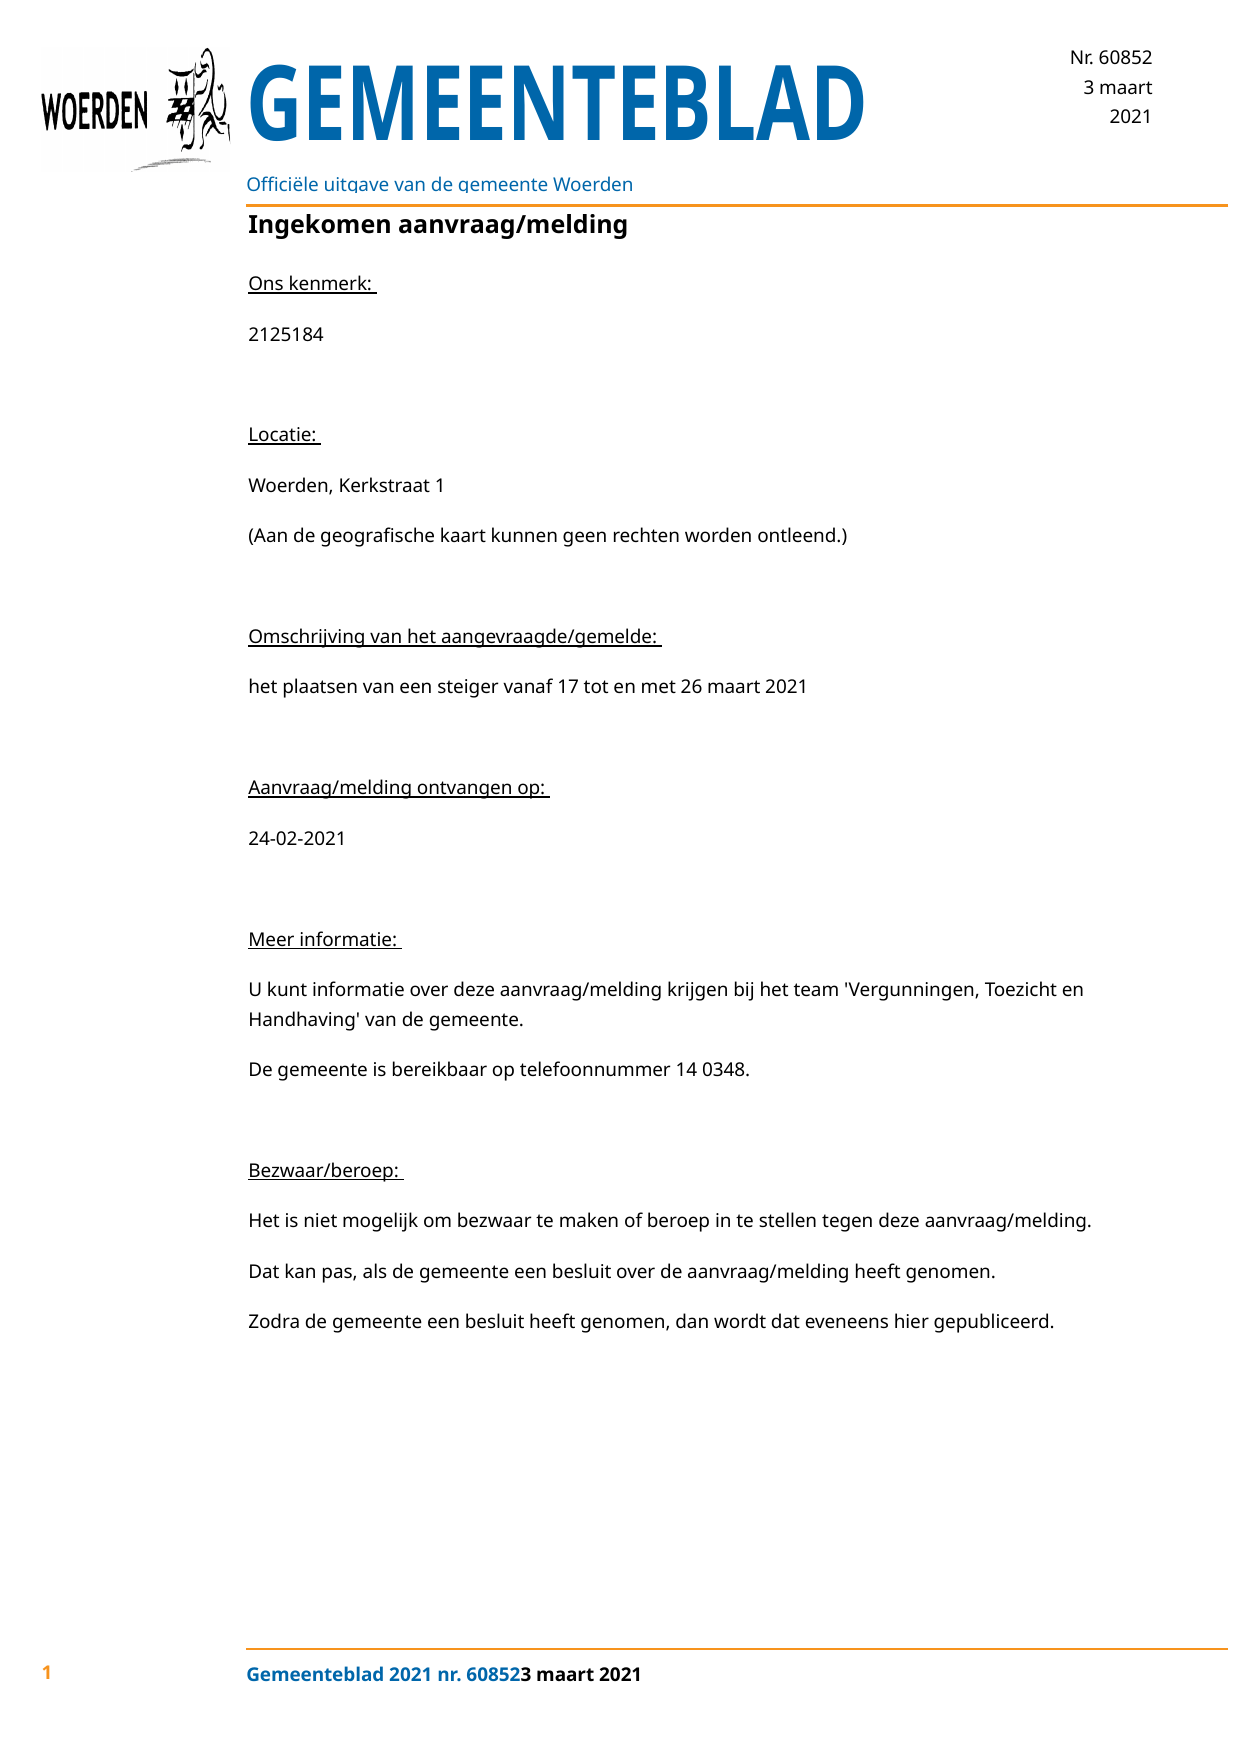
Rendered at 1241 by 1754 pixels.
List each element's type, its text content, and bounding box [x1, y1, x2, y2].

text 24-02-2021 [248, 825, 1152, 851]
text Dat kan pas, als de gemeente een besluit over de aanvraag/melding heeft genomen. [248, 1258, 1152, 1283]
text Bezwaar/beroep: [248, 1157, 1152, 1183]
text Meer informatie: [248, 926, 1152, 951]
text Het is niet mogelijk om bezwaar te maken of beroep in te stellen tegen deze aanvraag/melding. [248, 1207, 1152, 1233]
text het plaatsen van een steiger vanaf 17 tot en met 26 maart 2021 [248, 674, 1152, 699]
text U kunt informatie over deze aanvraag/melding krijgen bij het team 'Vergunningen, Toezicht en Handhaving' van de gemeente. [248, 976, 1152, 1031]
text Locatie: [248, 422, 1152, 447]
text De gemeente is bereikbaar op telefoonnummer 14 0348. [248, 1056, 1152, 1082]
text Ingekomen aanvraag/melding [248, 207, 1152, 241]
picture [41, 47, 231, 172]
text Woerden, Kerkstraat 1 [248, 472, 1152, 498]
text Ons kenmerk: [248, 270, 1152, 296]
text Aanvraag/melding ontvangen op: [248, 774, 1152, 800]
text Omschrijving van het aangevraagde/gemelde: [248, 623, 1152, 649]
text 2125184 [248, 321, 1152, 346]
text (Aan de geografische kaart kunnen geen rechten worden ontleend.) [248, 522, 1152, 548]
text Zodra de gemeente een besluit heeft genomen, dan wordt dat eveneens hier gepubliceerd. [248, 1308, 1152, 1334]
